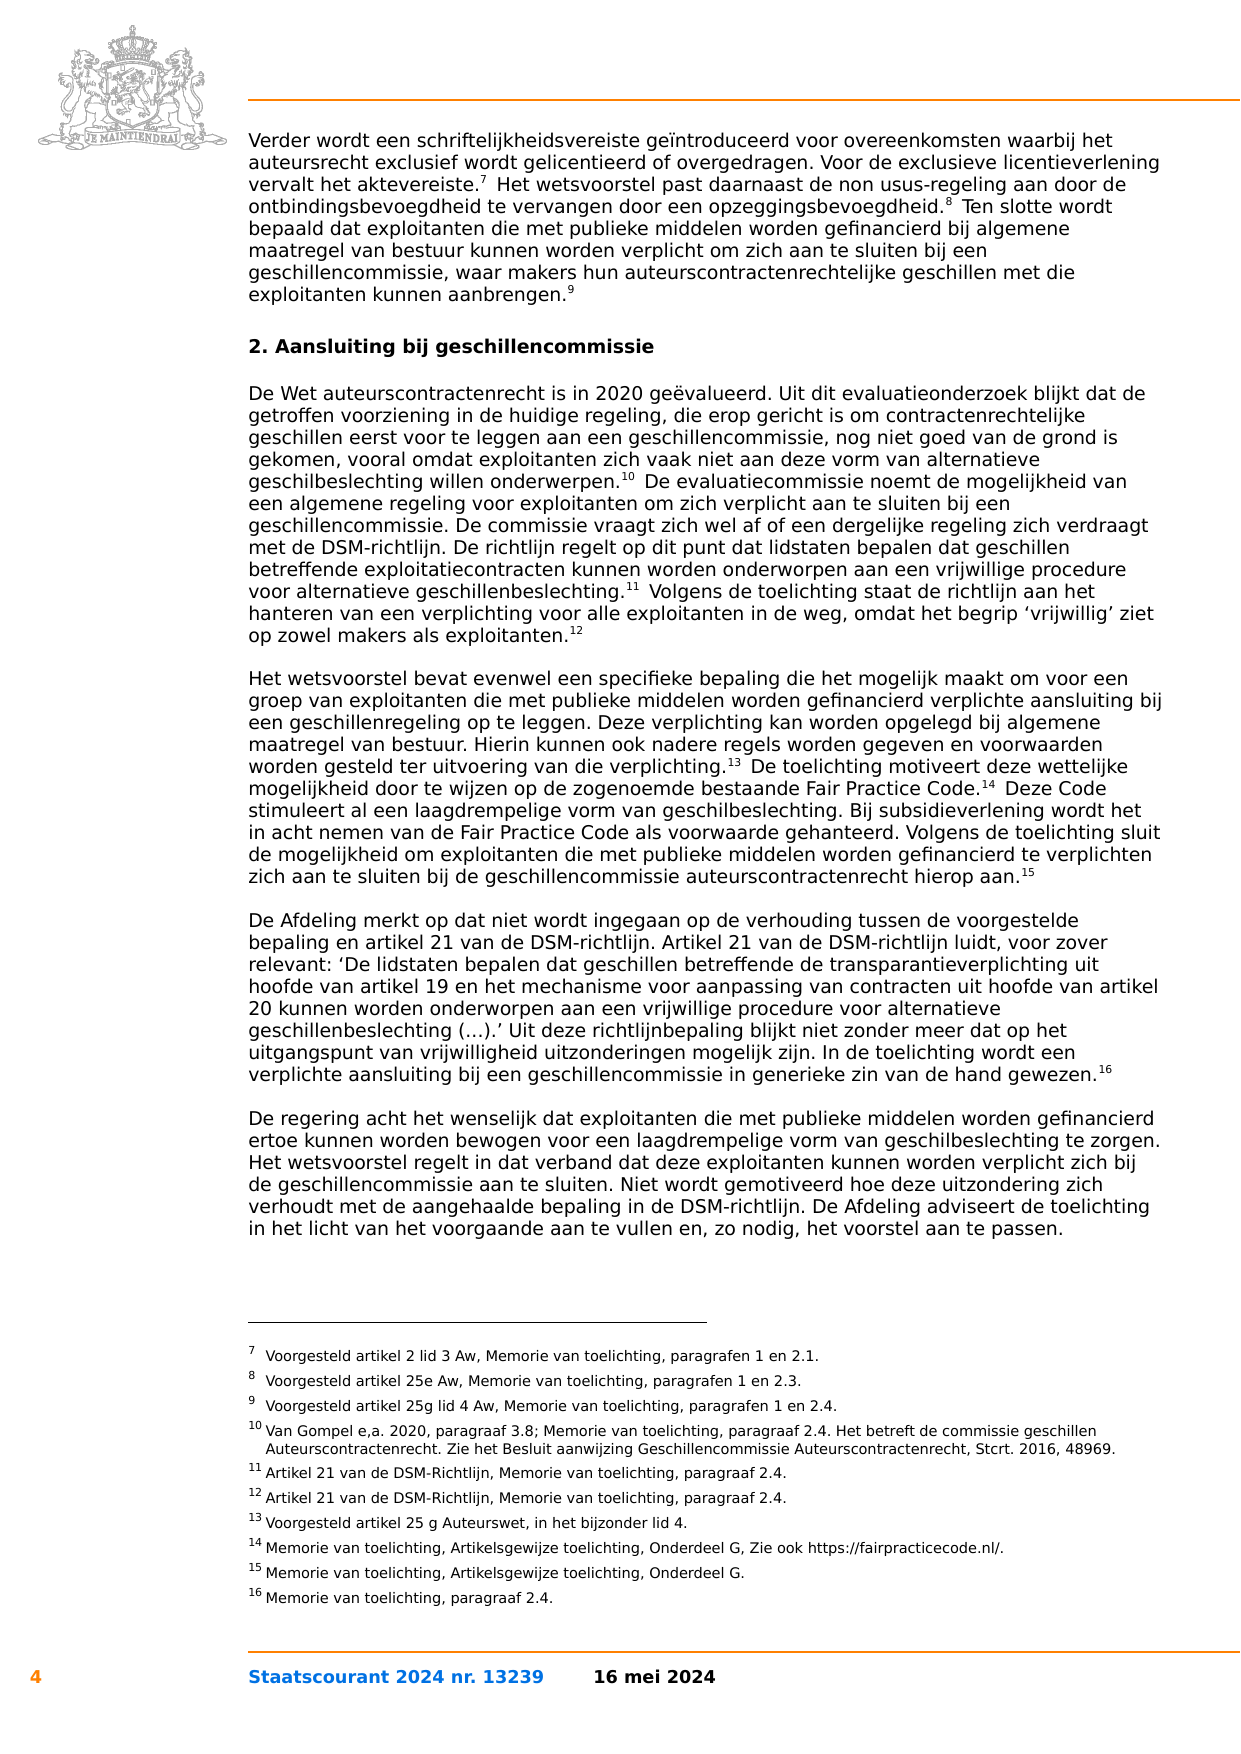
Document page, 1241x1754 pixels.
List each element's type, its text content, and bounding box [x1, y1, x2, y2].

text Voorgesteld artikel 25e Aw, Memorie van toelichting, paragrafen 1 en 2.3. [248, 1369, 1163, 1391]
picture [38, 25, 227, 150]
text Memorie van toelichting, Artikelsgewijze toelichting, Onderdeel G, Zie ook https://fairpracticecode.nl/. [248, 1536, 1163, 1558]
text Van Gompel e,a. 2020, paragraaf 3.8; Memorie van toelichting, paragraaf 2.4. Het betreft de commissie geschillen Auteurscontractenrecht. Zie het Besluit aanwijzing Geschillencommissie Auteurscontractenrecht, Stcrt. 2016, 48969. [248, 1419, 1163, 1458]
text De Afdeling merkt op dat niet wordt ingegaan op de verhouding tussen de voorgestelde bepaling en artikel 21 van de DSM-richtlijn. Artikel 21 van de DSM-richtlijn luidt, voor zover relevant: ‘De lidstaten bepalen dat geschillen betreffende de transparantieverplichting uit hoofde van artikel 19 en het mechanisme voor aanpassing van contracten uit hoofde van artikel 20 kunnen worden onderworpen aan een vrijwillige procedure voor alternatieve geschillenbeslechting (...).’ Uit deze richtlijnbepaling blijkt niet zonder meer dat op het uitgangspunt van vrijwilligheid uitzonderingen mogelijk zijn. In de toelichting wordt een verplichte aansluiting bij een geschillencommissie in generieke zin van de hand gewezen. [248, 910, 1163, 1086]
text De regering acht het wenselijk dat exploitanten die met publieke middelen worden gefinancierd ertoe kunnen worden bewogen voor een laagdrempelige vorm van geschilbeslechting te zorgen. Het wetsvoorstel regelt in dat verband dat deze exploitanten kunnen worden verplicht zich bij de geschillencommissie aan te sluiten. Niet wordt gemotiveerd hoe deze uitzondering zich verhoudt met de aangehaalde bepaling in de DSM-richtlijn. De Afdeling adviseert de toelichting in het licht van het voorgaande aan te vullen en, zo nodig, het voorstel aan te passen. [248, 1108, 1163, 1239]
text Artikel 21 van de DSM-Richtlijn, Memorie van toelichting, paragraaf 2.4. [248, 1461, 1163, 1483]
text Voorgesteld artikel 25g lid 4 Aw, Memorie van toelichting, paragrafen 1 en 2.4. [248, 1394, 1163, 1416]
text De Wet auteurscontractenrecht is in 2020 geëvalueerd. Uit dit evaluatieonderzoek blijkt dat de getroffen voorziening in de huidige regeling, die erop gericht is om contractenrechtelijke geschillen eerst voor te leggen aan een geschillencommissie, nog niet goed van de grond is gekomen, vooral omdat exploitanten zich vaak niet aan deze vorm van alternatieve geschilbeslechting willen onderwerpen. De evaluatiecommissie noemt de mogelijkheid van een algemene regeling voor exploitanten om zich verplicht aan te sluiten bij een geschillencommissie. De commissie vraagt zich wel af of een dergelijke regeling zich verdraagt met de DSM-richtlijn. De richtlijn regelt op dit punt dat lidstaten bepalen dat geschillen betreffende exploitatiecontracten kunnen worden onderworpen aan een vrijwillige procedure voor alternatieve geschillenbeslechting. Volgens de toelichting staat de richtlijn aan het hanteren van een verplichting voor alle exploitanten in de weg, omdat het begrip ‘vrijwillig’ ziet op zowel makers als exploitanten. [248, 383, 1163, 646]
text Voorgesteld artikel 2 lid 3 Aw, Memorie van toelichting, paragrafen 1 en 2.1. [248, 1344, 1163, 1366]
text Voorgesteld artikel 25 g Auteurswet, in het bijzonder lid 4. [248, 1511, 1163, 1533]
text Het wetsvoorstel bevat evenwel een specifieke bepaling die het mogelijk maakt om voor een groep van exploitanten die met publieke middelen worden gefinancierd verplichte aansluiting bij een geschillenregeling op te leggen. Deze verplichting kan worden opgelegd bij algemene maatregel van bestuur. Hierin kunnen ook nadere regels worden gegeven en voorwaarden worden gesteld ter uitvoering van die verplichting. De toelichting motiveert deze wettelijke mogelijkheid door te wijzen op de zogenoemde bestaande Fair Practice Code. Deze Code stimuleert al een laagdrempelige vorm van geschilbeslechting. Bij subsidieverlening wordt het in acht nemen van de Fair Practice Code als voorwaarde gehanteerd. Volgens de toelichting sluit de mogelijkheid om exploitanten die met publieke middelen worden gefinancierd te verplichten zich aan te sluiten bij de geschillencommissie auteurscontractenrecht hierop aan. [248, 668, 1163, 888]
text Memorie van toelichting, paragraaf 2.4. [248, 1586, 1163, 1608]
text Artikel 21 van de DSM-Richtlijn, Memorie van toelichting, paragraaf 2.4. [248, 1486, 1163, 1508]
subtitle 2. Aansluiting bij geschillencommissie [248, 336, 1163, 358]
text Verder wordt een schriftelijkheidsvereiste geïntroduceerd voor overeenkomsten waarbij het auteursrecht exclusief wordt gelicentieerd of overgedragen. Voor de exclusieve licentieverlening vervalt het aktevereiste. Het wetsvoorstel past daarnaast de non usus-regeling aan door de ontbindingsbevoegdheid te vervangen door een opzeggingsbevoegdheid. Ten slotte wordt bepaald dat exploitanten die met publieke middelen worden gefinancierd bij algemene maatregel van bestuur kunnen worden verplicht om zich aan te sluiten bij een geschillencommissie, waar makers hun auteurscontractenrechtelijke geschillen met die exploitanten kunnen aanbrengen. [248, 130, 1163, 306]
text Memorie van toelichting, Artikelsgewijze toelichting, Onderdeel G. [248, 1561, 1163, 1583]
